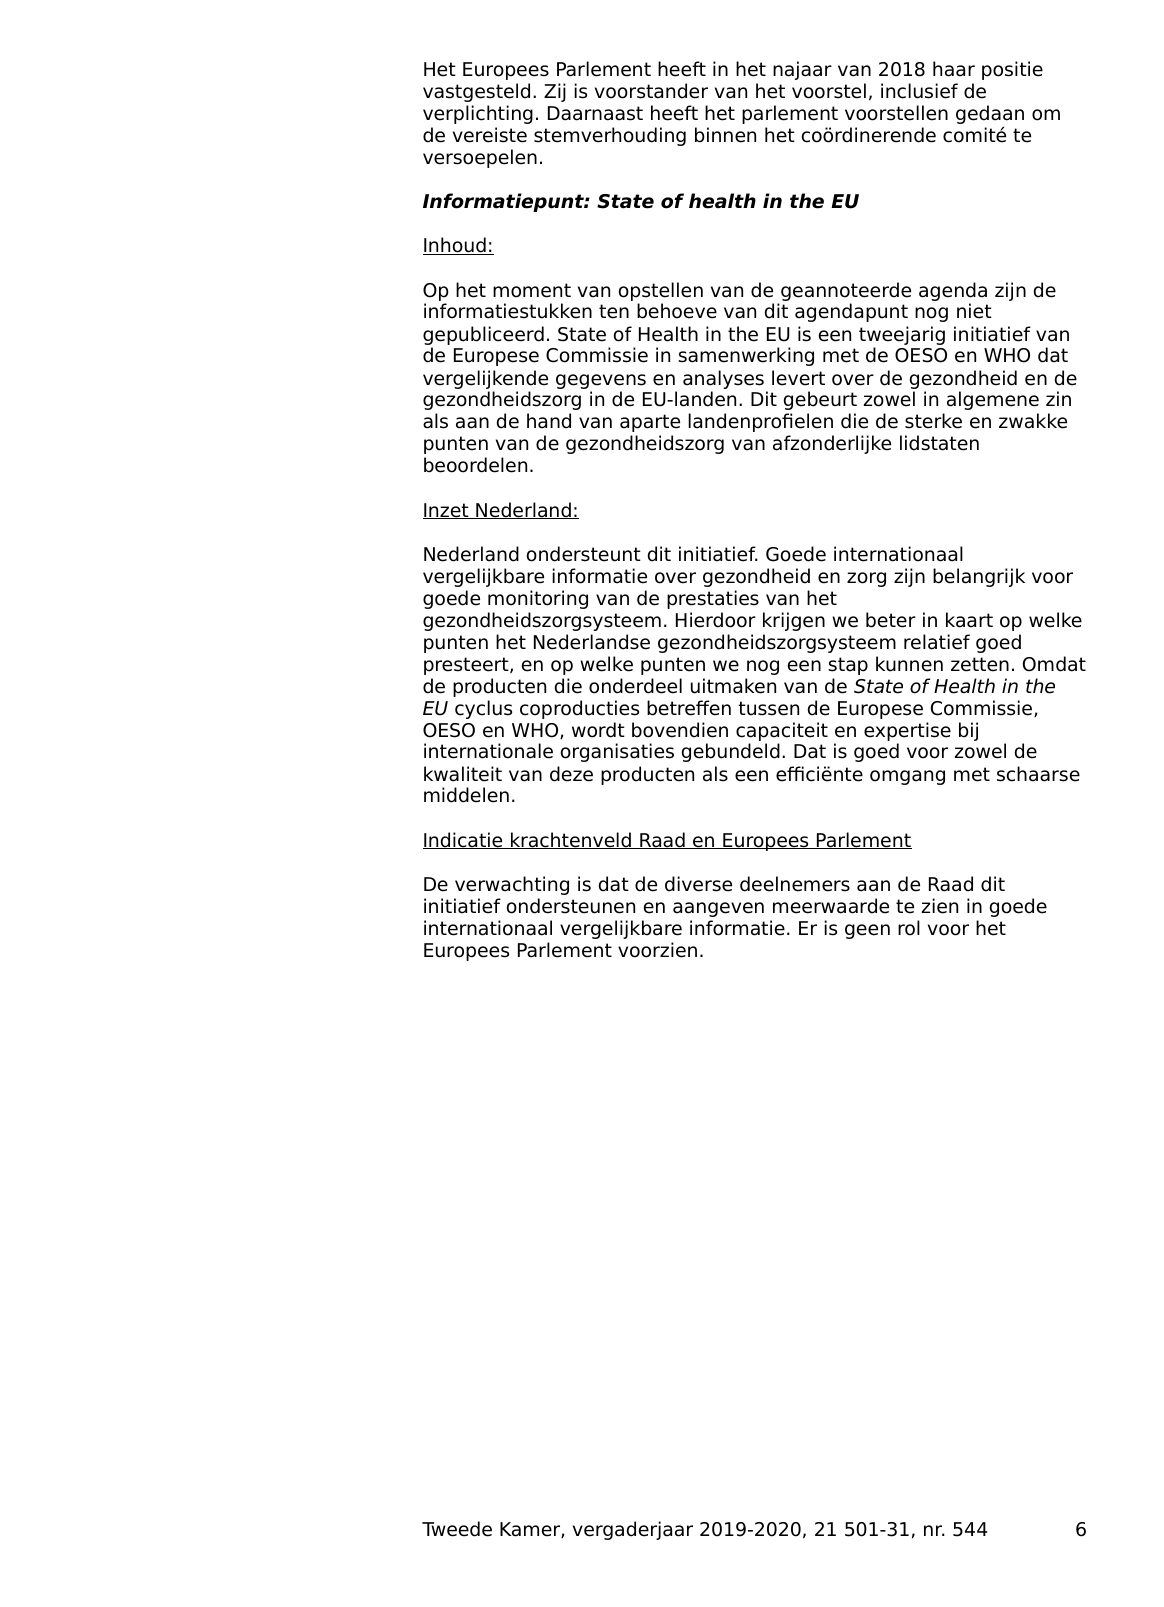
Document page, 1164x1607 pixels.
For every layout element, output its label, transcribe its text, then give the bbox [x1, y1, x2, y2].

text Nederland ondersteunt dit initiatief. Goede internationaal vergelijkbare informatie over gezondheid en zorg zijn belangrijk voor goede monitoring van de prestaties van het gezondheidszorgsysteem. Hierdoor krijgen we beter in kaart op welke punten het Nederlandse gezondheidszorgsysteem relatief goed presteert, en op welke punten we nog een stap kunnen zetten. Omdat de producten die onderdeel uitmaken van de State of Health in the EU cyclus coproducties betreffen tussen de Europese Commissie, OESO en WHO, wordt bovendien capaciteit en expertise bij internationale organisaties gebundeld. Dat is goed voor zowel de kwaliteit van deze producten als een efficiënte omgang met schaarse middelen. [422, 544, 1087, 807]
text Het Europees Parlement heeft in het najaar van 2018 haar positie vastgesteld. Zij is voorstander van het voorstel, inclusief de verplichting. Daarnaast heeft het parlement voorstellen gedaan om de vereiste stemverhouding binnen het coördinerende comité te versoepelen. [422, 59, 1087, 169]
subtitle Informatiepunt: State of health in the EU [422, 191, 1087, 213]
subtitle Indicatie krachtenveld Raad en Europees Parlement [422, 829, 1087, 852]
text Op het moment van opstellen van de geannoteerde agenda zijn de informatiestukken ten behoeve van dit agendapunt nog niet gepubliceerd. State of Health in the EU is een tweejarig initiatief van de Europese Commissie in samenwerking met de OESO en WHO dat vergelijkende gegevens en analyses levert over de gezondheid en de gezondheidszorg in de EU-landen. Dit gebeurt zowel in algemene zin als aan de hand van aparte landenprofielen die de sterke en zwakke punten van de gezondheidszorg van afzonderlijke lidstaten beoordelen. [422, 279, 1087, 477]
subtitle Inzet Nederland: [422, 499, 1087, 521]
subtitle Inhoud: [422, 235, 1087, 257]
text De verwachting is dat de diverse deelnemers aan de Raad dit initiatief ondersteunen en aangeven meerwaarde te zien in goede internationaal vergelijkbare informatie. Er is geen rol voor het Europees Parlement voorzien. [422, 874, 1087, 962]
